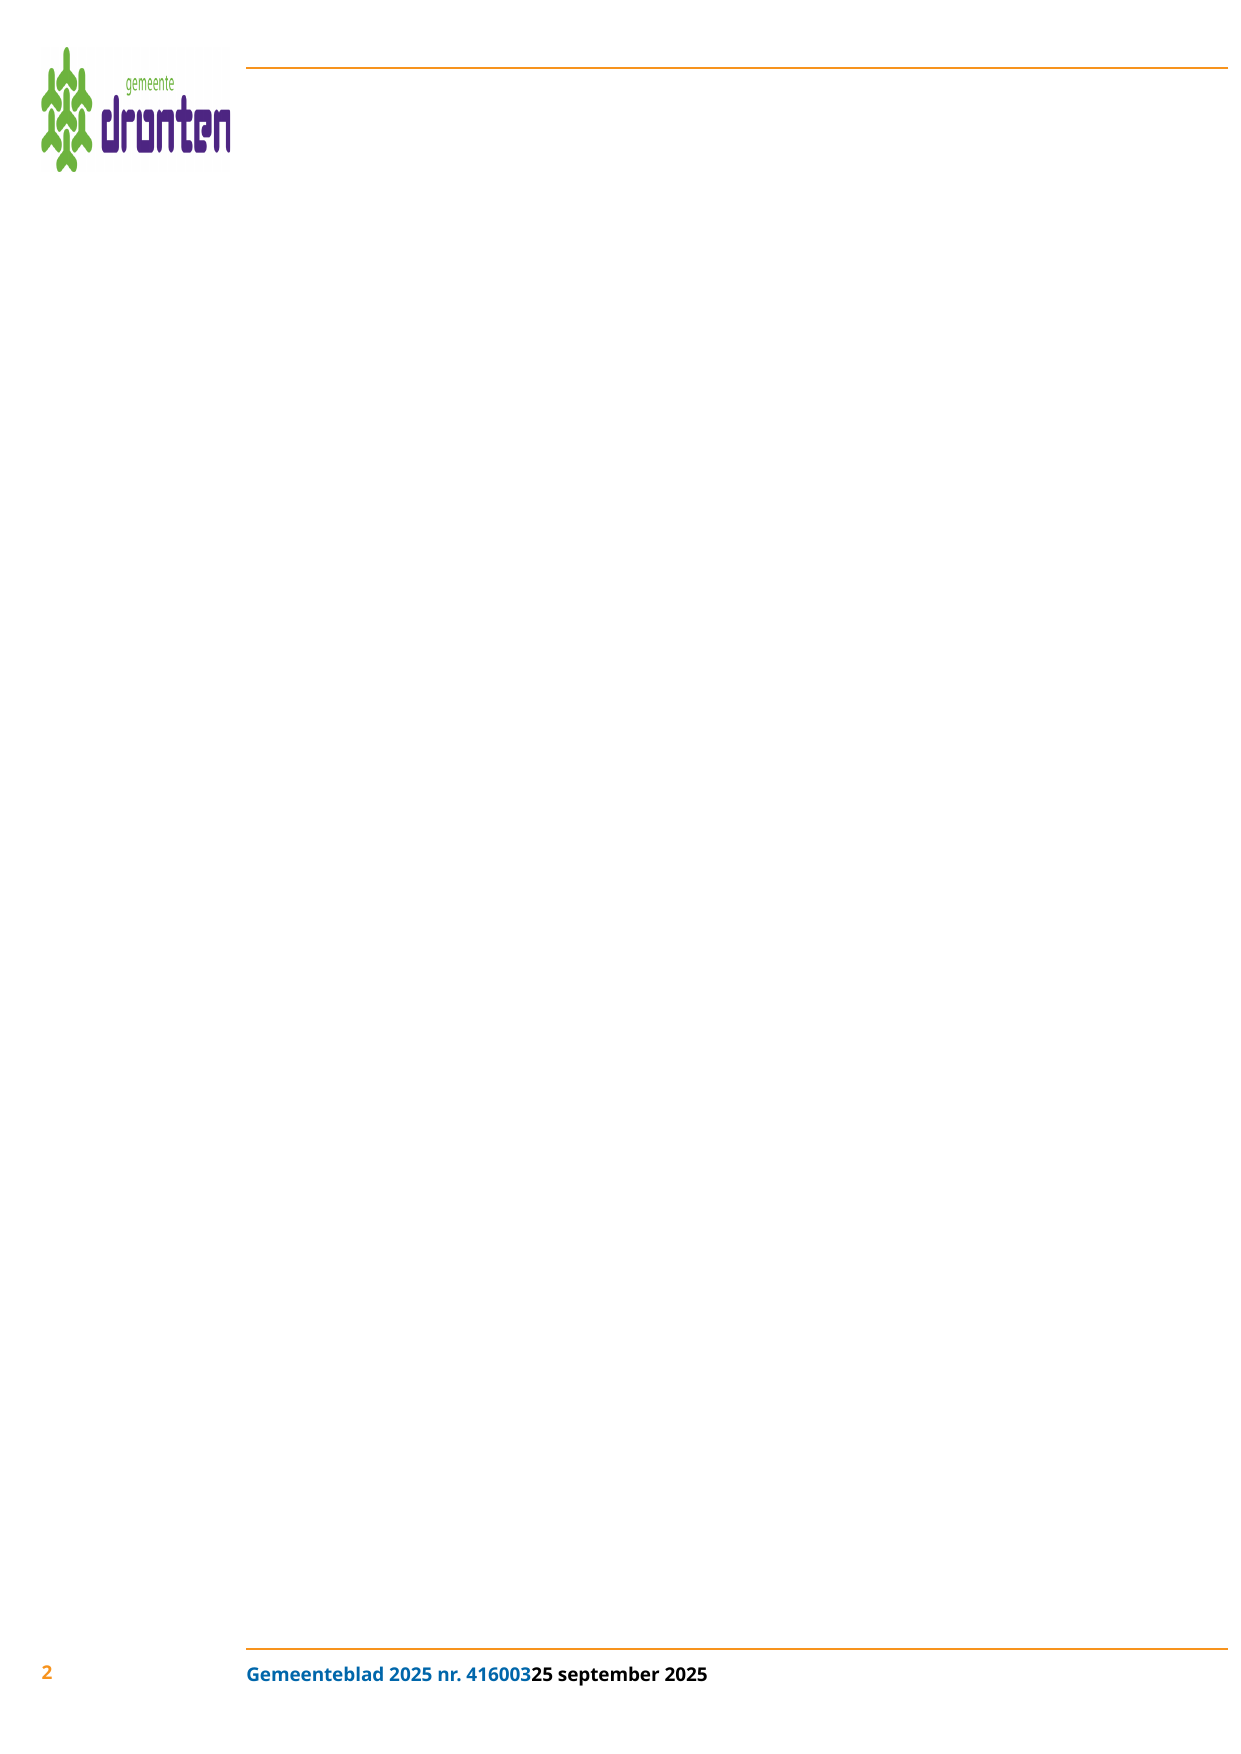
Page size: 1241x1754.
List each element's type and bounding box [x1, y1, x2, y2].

picture [41, 47, 231, 172]
